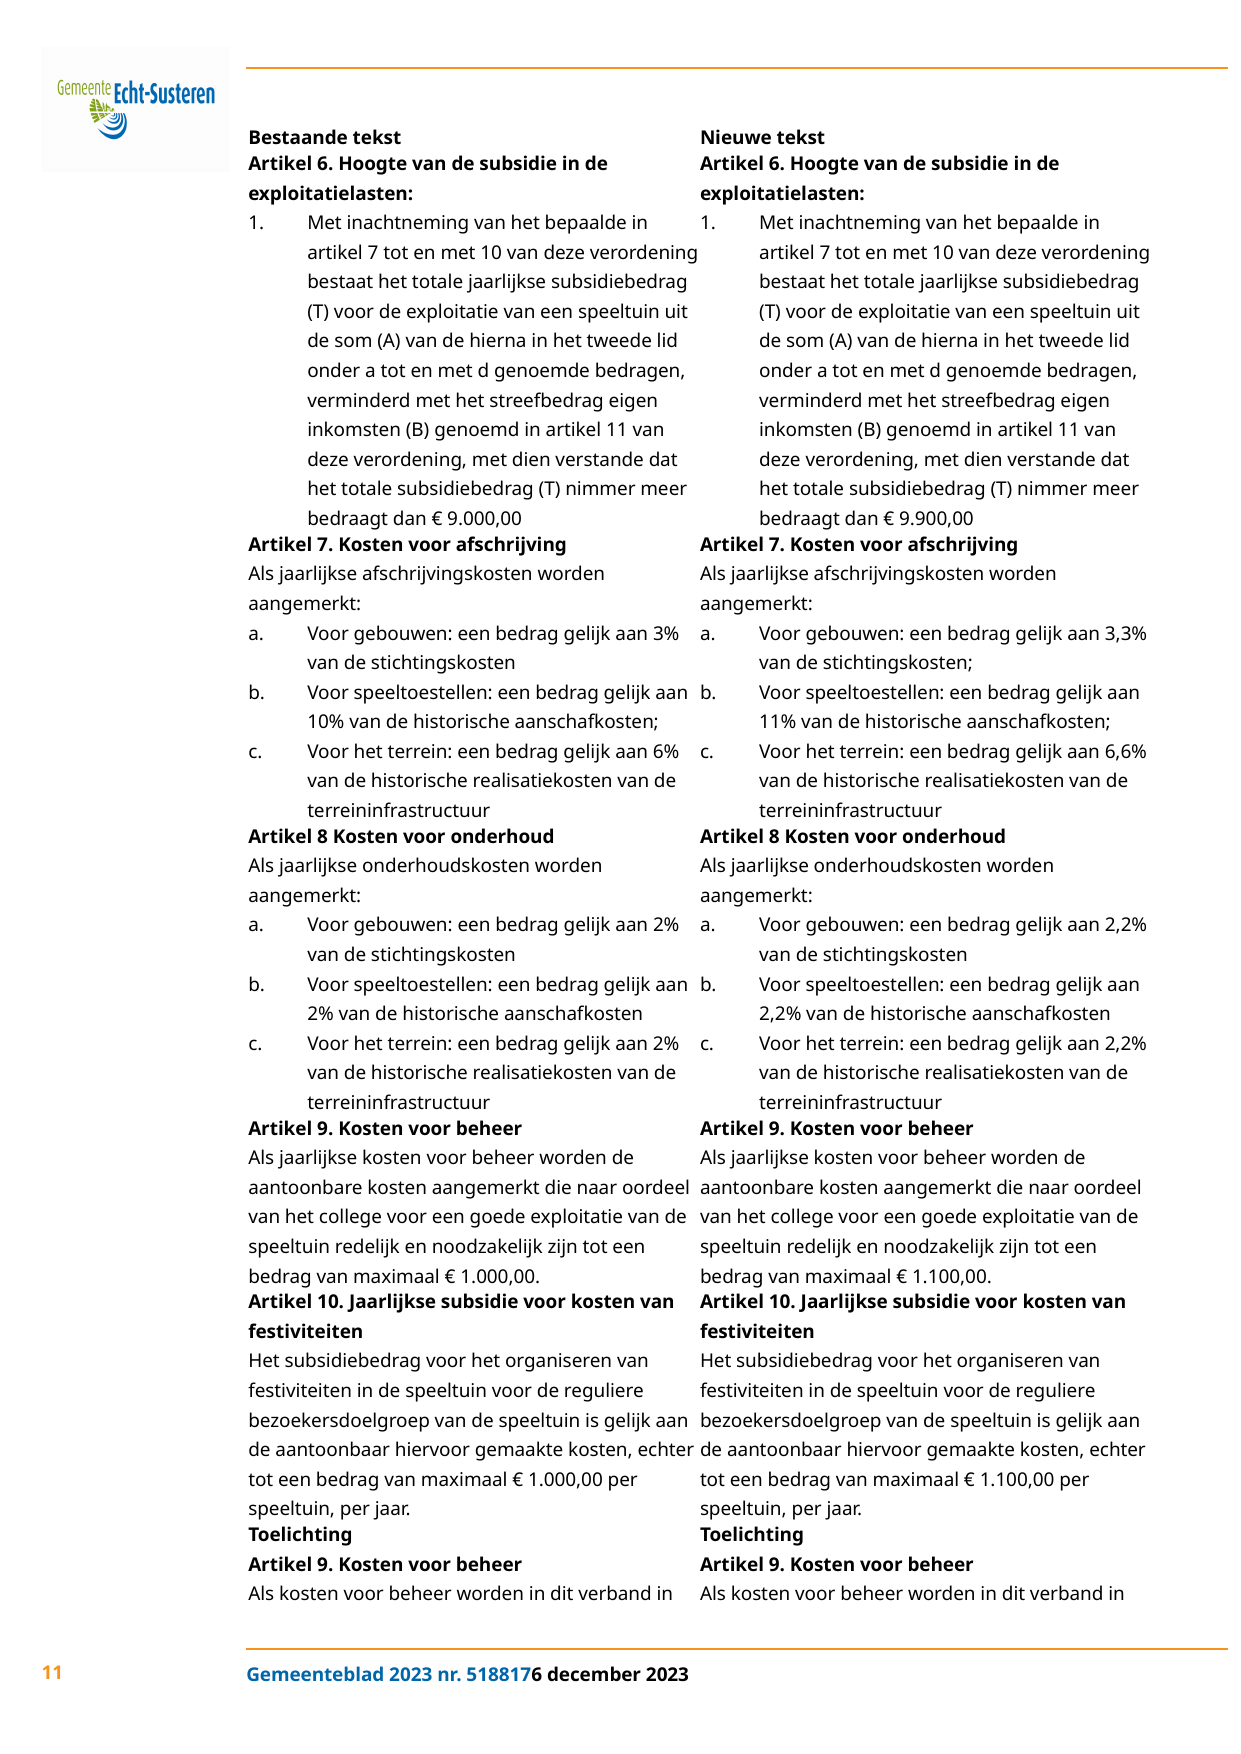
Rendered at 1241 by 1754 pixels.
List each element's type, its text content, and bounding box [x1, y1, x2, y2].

table_cell Artikel 10. Jaarlijkse subsidie voor kosten van festiviteiten Het subsidiebedrag voor het organiseren van festiviteiten in de speeltuin voor de reguliere bezoekersdoelgroep van de speeltuin is gelijk aan de aantoonbaar hiervoor gemaakte kosten, echter tot een bedrag van maximaal € 1.100,00 per speeltuin, per jaar. [700, 1289, 1152, 1521]
table_cell Artikel 8 Kosten voor onderhoud Als jaarlijkse onderhoudskosten worden aangemerkt: Voor gebouwen: een bedrag gelijk aan 2% van de stichtingskosten Voor speeltoestellen: een bedrag gelijk aan 2% van de historische aanschafkosten Voor het terrein: een bedrag gelijk aan 2% van de historische realisatiekosten van de terreininfrastructuur [248, 823, 700, 1115]
table_cell Artikel 7. Kosten voor afschrijving Als jaarlijkse afschrijvingskosten worden aangemerkt: Voor gebouwen: een bedrag gelijk aan 3% van de stichtingskosten Voor speeltoestellen: een bedrag gelijk aan 10% van de historische aanschafkosten; Voor het terrein: een bedrag gelijk aan 6% van de historische realisatiekosten van de terreininfrastructuur [248, 531, 700, 823]
table_cell Artikel 7. Kosten voor afschrijving Als jaarlijkse afschrijvingskosten worden aangemerkt: Voor gebouwen: een bedrag gelijk aan 3,3% van de stichtingskosten; Voor speeltoestellen: een bedrag gelijk aan 11% van de historische aanschafkosten; Voor het terrein: een bedrag gelijk aan 6,6% van de historische realisatiekosten van de terreininfrastructuur [700, 531, 1152, 823]
table_cell Toelichting Artikel 9. Kosten voor beheer Als kosten voor beheer worden in dit verband in [248, 1521, 700, 1606]
table_header Bestaande tekst [248, 125, 700, 150]
table_cell Artikel 10. Jaarlijkse subsidie voor kosten van festiviteiten Het subsidiebedrag voor het organiseren van festiviteiten in de speeltuin voor de reguliere bezoekersdoelgroep van de speeltuin is gelijk aan de aantoonbaar hiervoor gemaakte kosten, echter tot een bedrag van maximaal € 1.000,00 per speeltuin, per jaar. [248, 1289, 700, 1521]
table_cell Artikel 9. Kosten voor beheer Als jaarlijkse kosten voor beheer worden de aantoonbare kosten aangemerkt die naar oordeel van het college voor een goede exploitatie van de speeltuin redelijk en noodzakelijk zijn tot een bedrag van maximaal € 1.000,00. [248, 1115, 700, 1288]
table_header Nieuwe tekst [700, 125, 1152, 150]
table_cell Artikel 9. Kosten voor beheer Als jaarlijkse kosten voor beheer worden de aantoonbare kosten aangemerkt die naar oordeel van het college voor een goede exploitatie van de speeltuin redelijk en noodzakelijk zijn tot een bedrag van maximaal € 1.100,00. [700, 1115, 1152, 1288]
table_cell Artikel 6. Hoogte van de subsidie in de exploitatielasten: Met inachtneming van het bepaalde in artikel 7 tot en met 10 van deze verordening bestaat het totale jaarlijkse subsidiebedrag (T) voor de exploitatie van een speeltuin uit de som (A) van de hierna in het tweede lid onder a tot en met d genoemde bedragen, verminderd met het streefbedrag eigen inkomsten (B) genoemd in artikel 11 van deze verordening, met dien verstande dat het totale subsidiebedrag (T) nimmer meer bedraagt dan € 9.000,00 [248, 150, 700, 531]
table_cell Artikel 6. Hoogte van de subsidie in de exploitatielasten: Met inachtneming van het bepaalde in artikel 7 tot en met 10 van deze verordening bestaat het totale jaarlijkse subsidiebedrag (T) voor de exploitatie van een speeltuin uit de som (A) van de hierna in het tweede lid onder a tot en met d genoemde bedragen, verminderd met het streefbedrag eigen inkomsten (B) genoemd in artikel 11 van deze verordening, met dien verstande dat het totale subsidiebedrag (T) nimmer meer bedraagt dan € 9.900,00 [700, 150, 1152, 531]
picture [41, 47, 231, 172]
table_cell Toelichting Artikel 9. Kosten voor beheer Als kosten voor beheer worden in dit verband in [700, 1521, 1152, 1606]
table_cell Artikel 8 Kosten voor onderhoud Als jaarlijkse onderhoudskosten worden aangemerkt: Voor gebouwen: een bedrag gelijk aan 2,2% van de stichtingskosten Voor speeltoestellen: een bedrag gelijk aan 2,2% van de historische aanschafkosten Voor het terrein: een bedrag gelijk aan 2,2% van de historische realisatiekosten van de terreininfrastructuur [700, 823, 1152, 1115]
